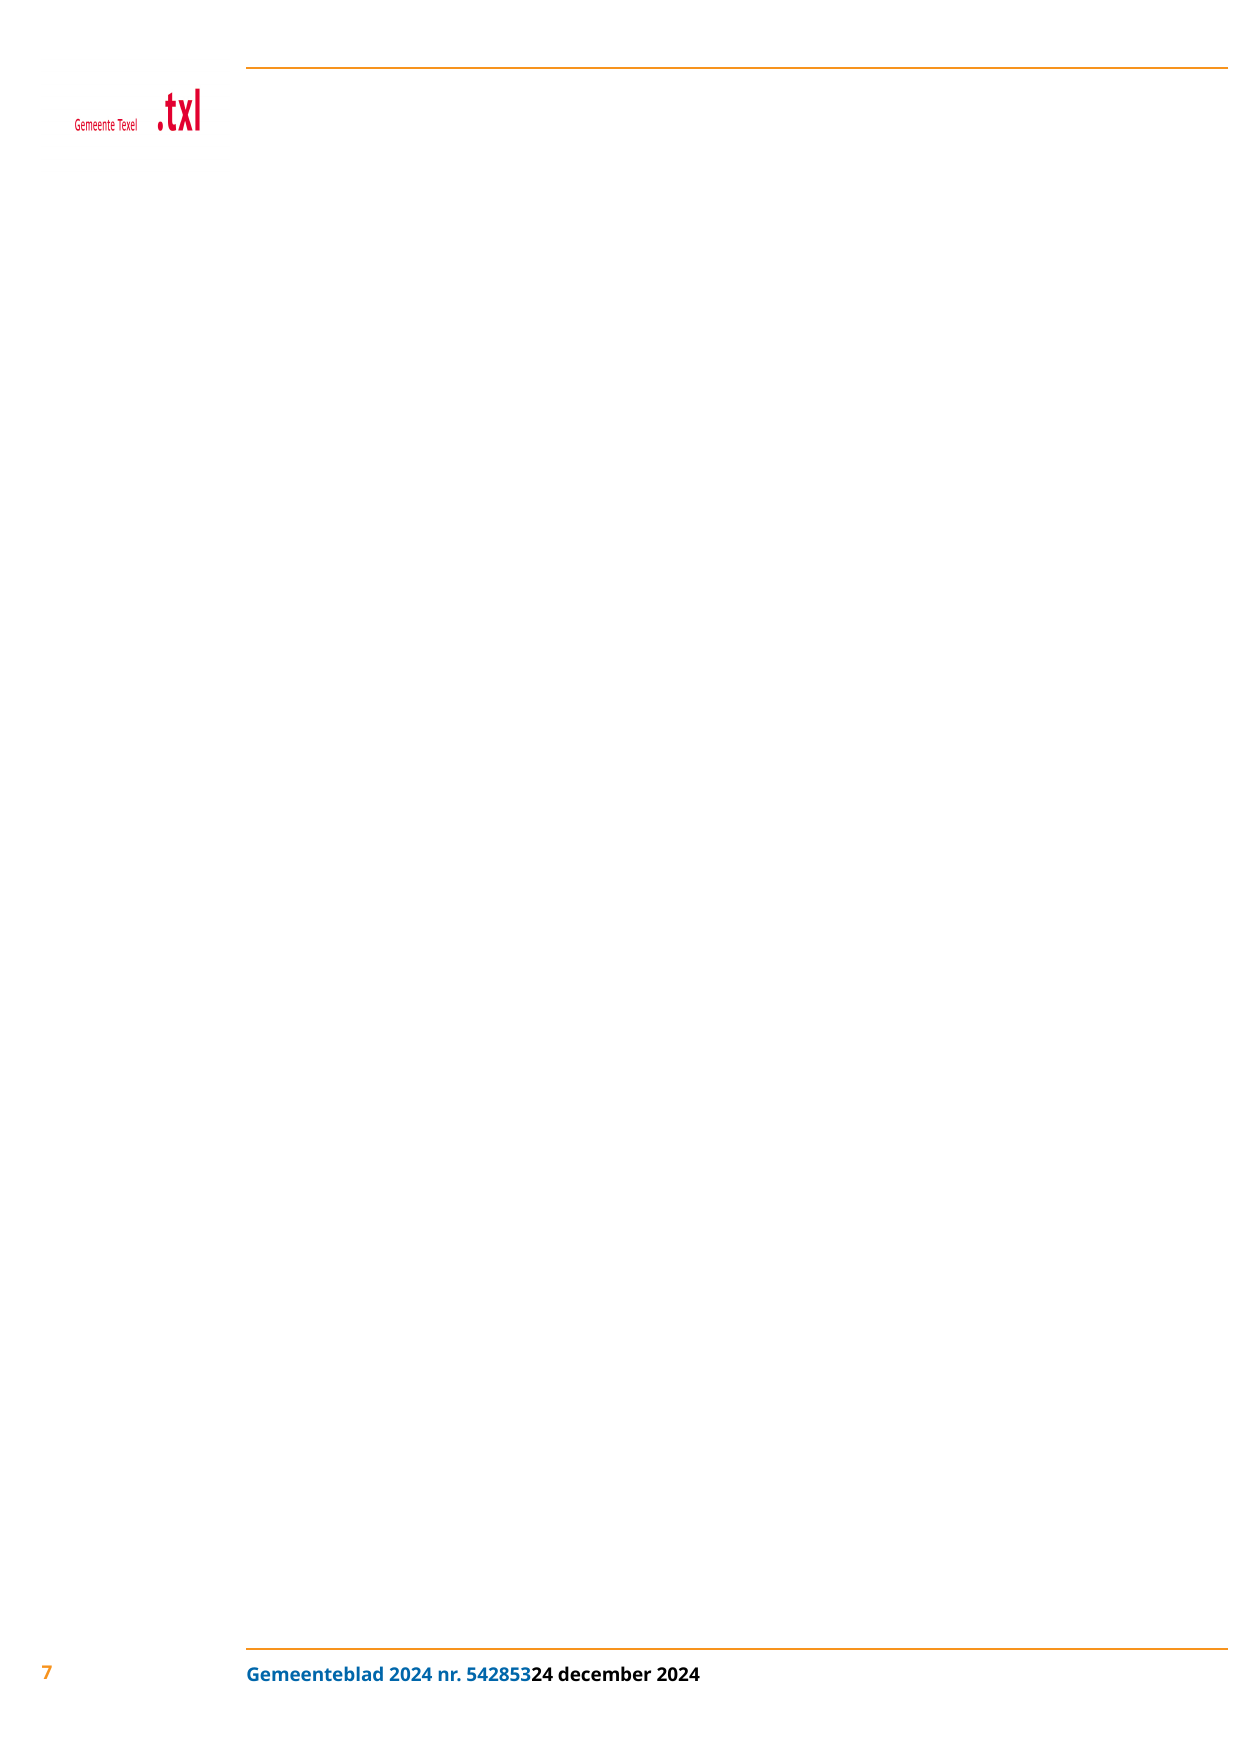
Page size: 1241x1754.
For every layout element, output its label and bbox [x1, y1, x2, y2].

picture [41, 47, 231, 172]
